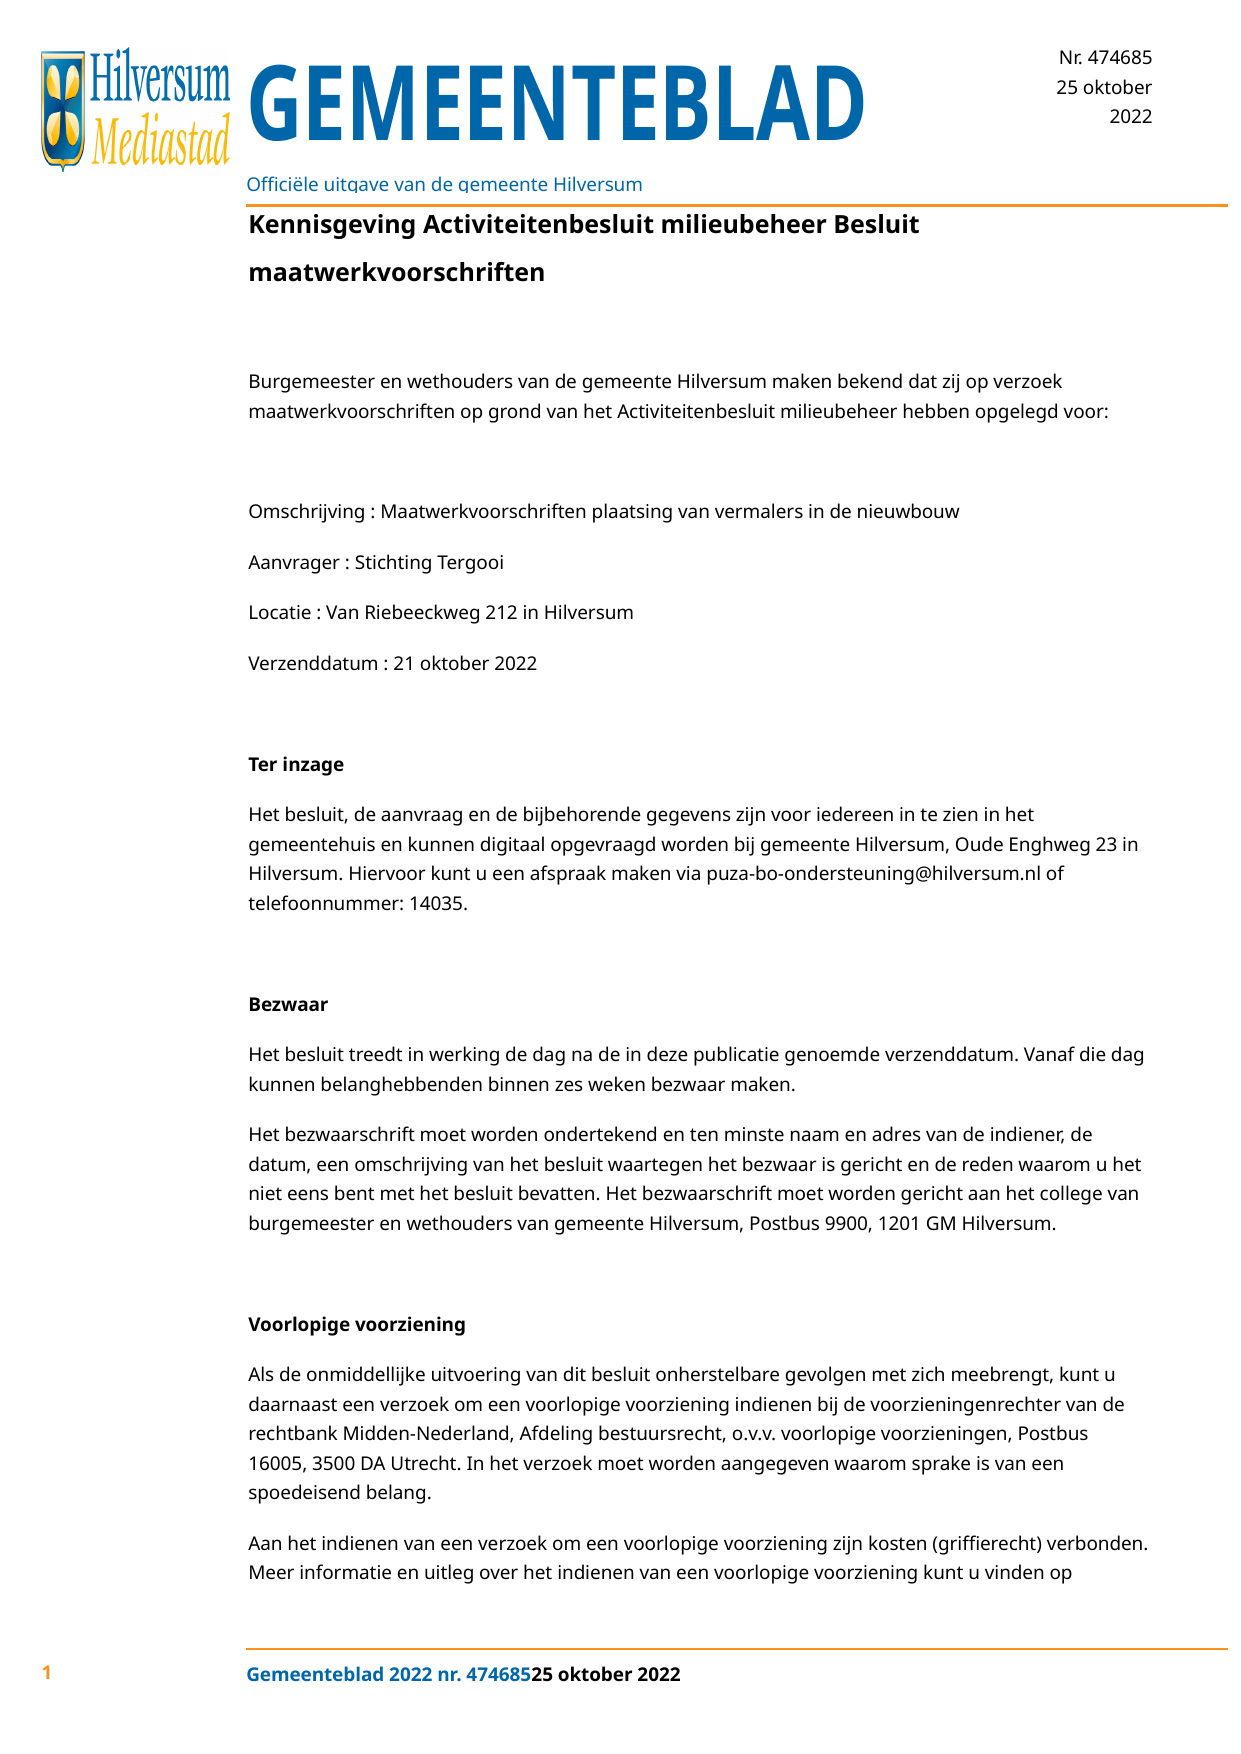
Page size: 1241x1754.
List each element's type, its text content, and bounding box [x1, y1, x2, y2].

text Omschrijving : Maatwerkvoorschriften plaatsing van vermalers in de nieuwbouw [248, 499, 1152, 524]
text Bezwaar [248, 991, 1152, 1017]
text Het bezwaarschrift moet worden ondertekend en ten minste naam en adres van de indiener, de datum, een omschrijving van het besluit waartegen het bezwaar is gericht en de reden waarom u het niet eens bent met het besluit bevatten. Het bezwaarschrift moet worden gericht aan het college van burgemeester en wethouders van gemeente Hilversum, Postbus 9900, 1201 GM Hilversum. [248, 1121, 1152, 1236]
text Aan het indienen van een verzoek om een voorlopige voorziening zijn kosten (griffierecht) verbonden. Meer informatie en uitleg over het indienen van een voorlopige voorziening kunt u vinden op [248, 1530, 1152, 1585]
text Ter inzage [248, 751, 1152, 777]
text Voorlopige voorziening [248, 1311, 1152, 1337]
text Het besluit, de aanvraag en de bijbehorende gegevens zijn voor iedereen in te zien in het gemeentehuis en kunnen digitaal opgevraagd worden bij gemeente Hilversum, Oude Enghweg 23 in Hilversum. Hiervoor kunt u een afspraak maken via puza-bo-ondersteuning@hilversum.nl of telefoonnummer: 14035. [248, 801, 1152, 916]
text Kennisgeving Activiteitenbesluit milieubeheer Besluit maatwerkvoorschriften [248, 207, 1152, 288]
text Verzenddatum : 21 oktober 2022 [248, 650, 1152, 676]
text Het besluit treedt in werking de dag na de in deze publicatie genoemde verzenddatum. Vanaf die dag kunnen belanghebbenden binnen zes weken bezwaar maken. [248, 1041, 1152, 1097]
text Als de onmiddellijke uitvoering van dit besluit onherstelbare gevolgen met zich meebrengt, kunt u daarnaast een verzoek om een voorlopige voorziening indienen bij de voorzieningenrechter van de rechtbank Midden-Nederland, Afdeling bestuursrecht, o.v.v. voorlopige voorzieningen, Postbus 16005, 3500 DA Utrecht. In het verzoek moet worden aangegeven waarom sprake is van een spoedeisend belang. [248, 1361, 1152, 1505]
text Locatie : Van Riebeeckweg 212 in Hilversum [248, 599, 1152, 625]
text Aanvrager : Stichting Tergooi [248, 549, 1152, 575]
picture [41, 47, 231, 172]
text Burgemeester en wethouders van de gemeente Hilversum maken bekend dat zij op verzoek maatwerkvoorschriften op grond van het Activiteitenbesluit milieubeheer hebben opgelegd voor: [248, 368, 1152, 424]
